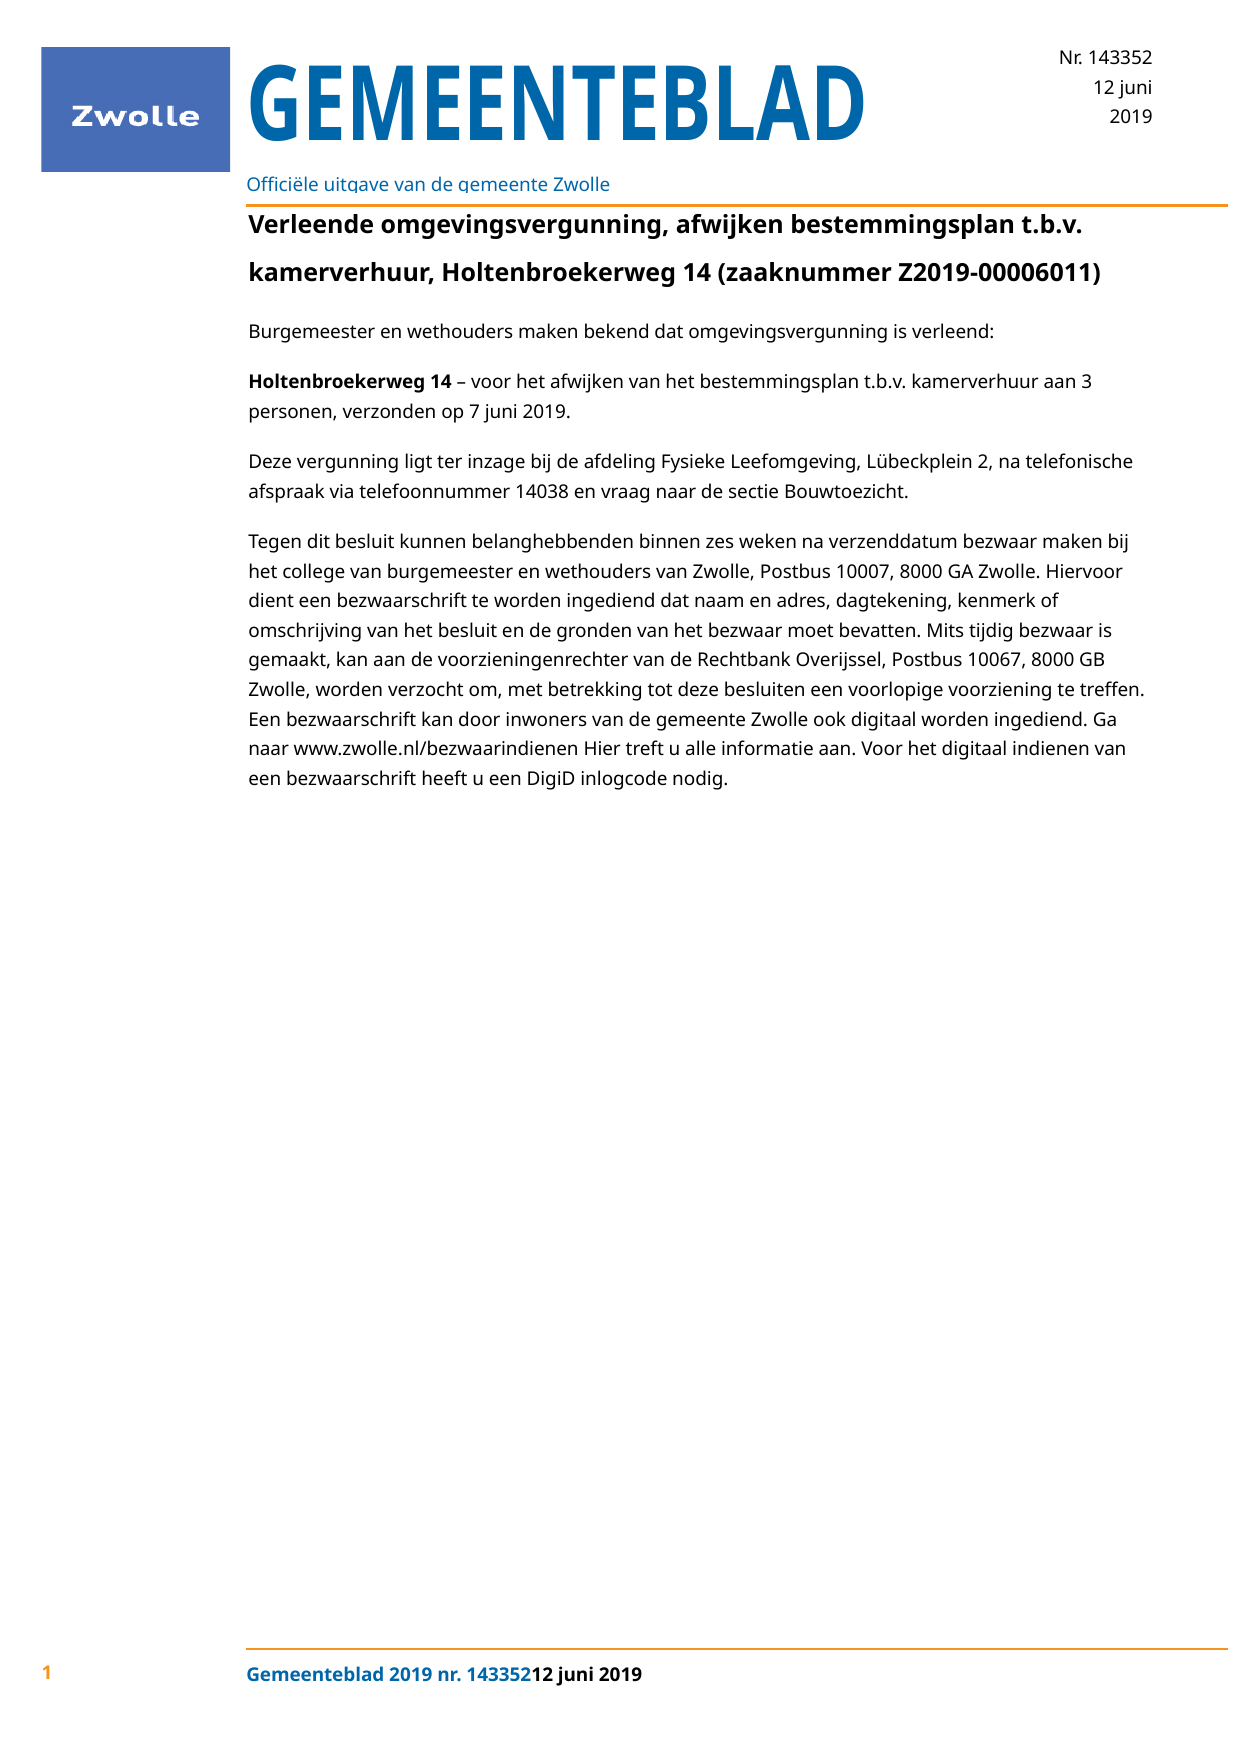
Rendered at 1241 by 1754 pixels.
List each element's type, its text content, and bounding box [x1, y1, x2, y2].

text Verleende omgevingsvergunning, afwijken bestemmingsplan t.b.v. kamerverhuur, Holtenbroekerweg 14 (zaaknummer Z2019-00006011) [248, 207, 1152, 288]
text Holtenbroekerweg 14 – voor het afwijken van het bestemmingsplan t.b.v. kamerverhuur aan 3 personen, verzonden op 7 juni 2019. [248, 368, 1152, 424]
picture [41, 47, 231, 172]
text Burgemeester en wethouders maken bekend dat omgevingsvergunning is verleend: [248, 318, 1152, 344]
text Tegen dit besluit kunnen belanghebbenden binnen zes weken na verzenddatum bezwaar maken bij het college van burgemeester en wethouders van Zwolle, Postbus 10007, 8000 GA Zwolle. Hiervoor dient een bezwaarschrift te worden ingediend dat naam en adres, dagtekening, kenmerk of omschrijving van het besluit en de gronden van het bezwaar moet bevatten. Mits tijdig bezwaar is gemaakt, kan aan de voorzieningenrechter van de Rechtbank Overijssel, Postbus 10067, 8000 GB Zwolle, worden verzocht om, met betrekking tot deze besluiten een voorlopige voorziening te treffen. Een bezwaarschrift kan door inwoners van de gemeente Zwolle ook digitaal worden ingediend. Ga naar www.zwolle.nl/bezwaarindienen Hier treft u alle informatie aan. Voor het digitaal indienen van een bezwaarschrift heeft u een DigiD inlogcode nodig. [248, 528, 1152, 791]
text Deze vergunning ligt ter inzage bij de afdeling Fysieke Leefomgeving, Lübeckplein 2, na telefonische afspraak via telefoonnummer 14038 en vraag naar de sectie Bouwtoezicht. [248, 448, 1152, 504]
